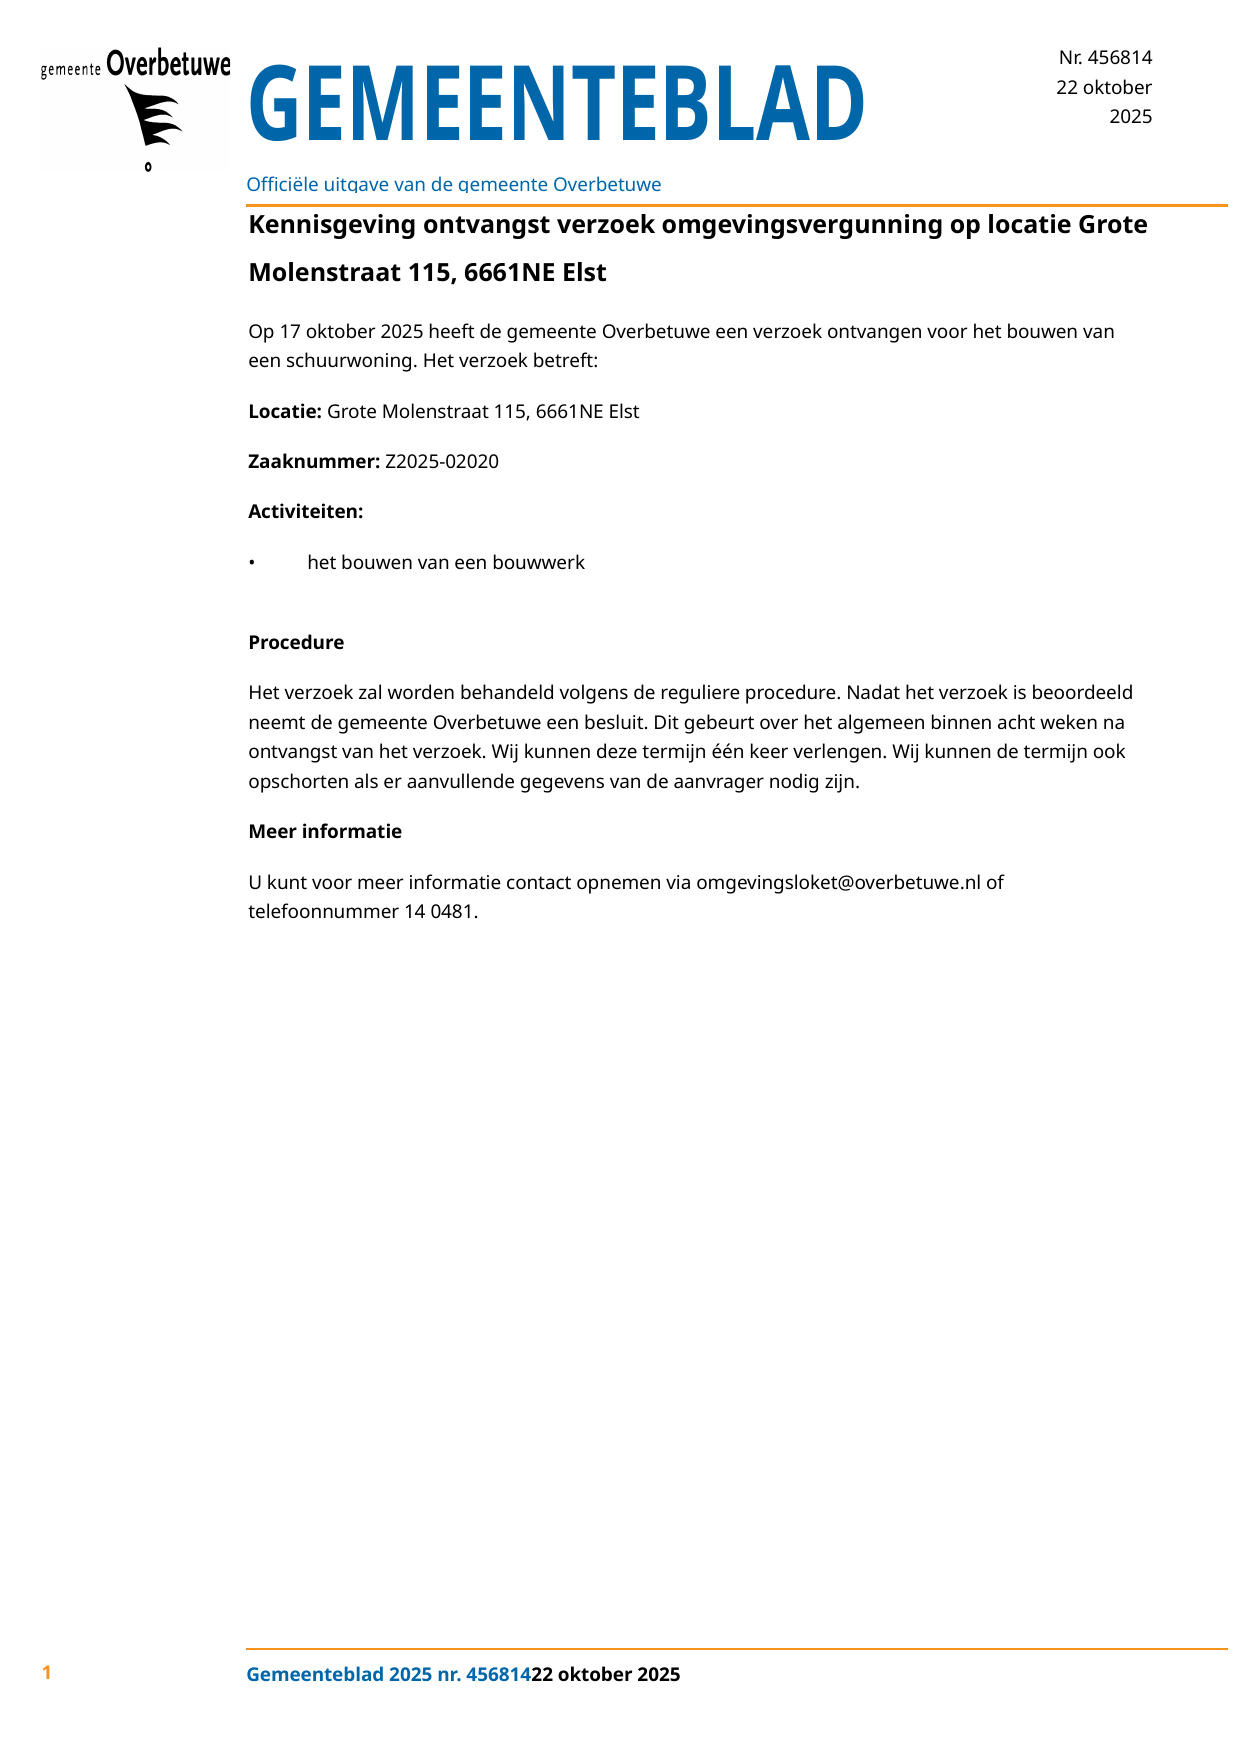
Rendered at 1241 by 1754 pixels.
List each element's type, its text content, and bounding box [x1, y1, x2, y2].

text Activiteiten: [248, 499, 1152, 524]
text Op 17 oktober 2025 heeft de gemeente Overbetuwe een verzoek ontvangen voor het bouwen van een schuurwoning. Het verzoek betreft: [248, 318, 1152, 373]
text Meer informatie [248, 819, 1152, 844]
text Het verzoek zal worden behandeld volgens de reguliere procedure. Nadat het verzoek is beoordeeld neemt de gemeente Overbetuwe een besluit. Dit gebeurt over het algemeen binnen acht weken na ontvangst van het verzoek. Wij kunnen deze termijn één keer verlengen. Wij kunnen de termijn ook opschorten als er aanvullende gegevens van de aanvrager nodig zijn. [248, 679, 1152, 794]
picture [41, 47, 231, 172]
text Kennisgeving ontvangst verzoek omgevingsvergunning op locatie Grote Molenstraat 115, 6661NE Elst [248, 207, 1152, 288]
text Procedure [248, 629, 1152, 655]
text Zaaknummer: Z2025-02020 [248, 448, 1152, 474]
list het bouwen van een bouwwerk [248, 549, 1152, 575]
text Locatie: Grote Molenstraat 115, 6661NE Elst [248, 398, 1152, 424]
text U kunt voor meer informatie contact opnemen via omgevingsloket@overbetuwe.nl of telefoonnummer 14 0481. [248, 869, 1152, 924]
